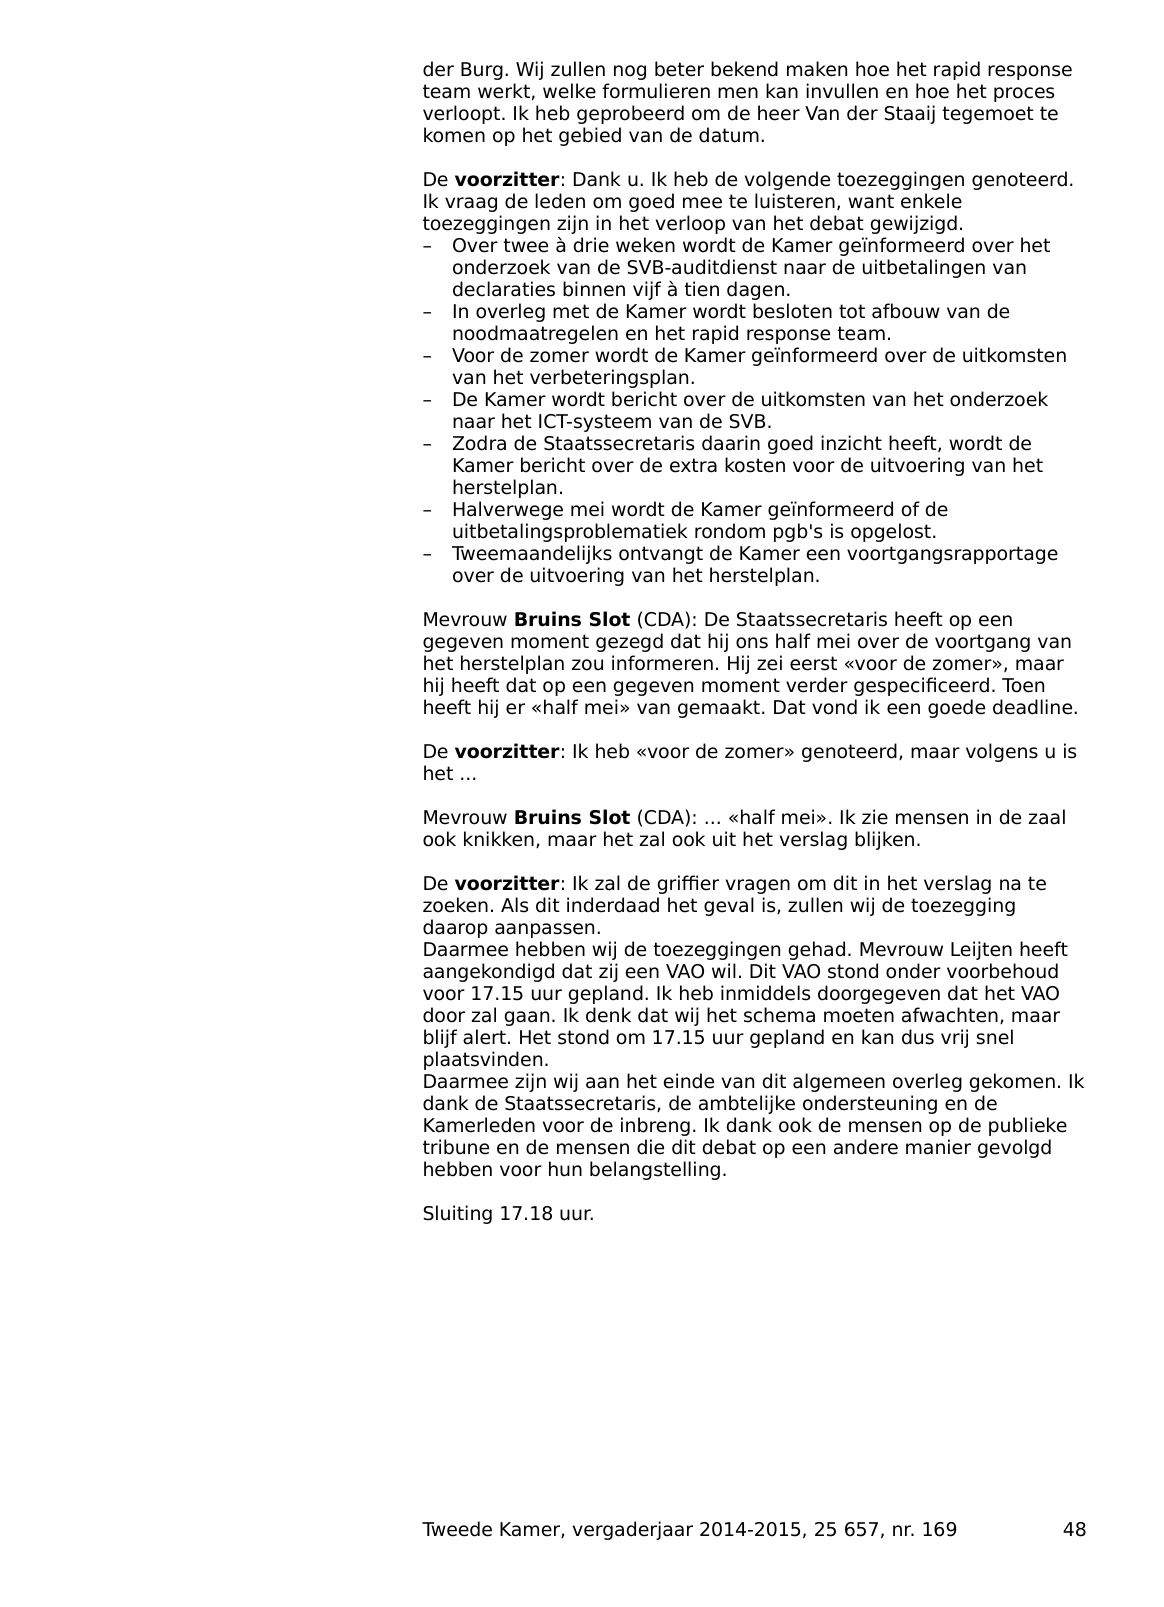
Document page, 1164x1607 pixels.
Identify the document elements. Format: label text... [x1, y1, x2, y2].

text – De Kamer wordt bericht over de uitkomsten van het onderzoek naar het ICT-systeem van de SVB. [422, 389, 1087, 433]
text De voorzitter: Ik heb «voor de zomer» genoteerd, maar volgens u is het ... [422, 741, 1087, 785]
text – Tweemaandelijks ontvangt de Kamer een voortgangsrapportage over de uitvoering van het herstelplan. [422, 543, 1087, 587]
text De voorzitter: Dank u. Ik heb de volgende toezeggingen genoteerd. Ik vraag de leden om goed mee te luisteren, want enkele toezeggingen zijn in het verloop van het debat gewijzigd. [422, 169, 1087, 235]
text – In overleg met de Kamer wordt besloten tot afbouw van de noodmaatregelen en het rapid response team. [422, 301, 1087, 345]
text der Burg. Wij zullen nog beter bekend maken hoe het rapid response team werkt, welke formulieren men kan invullen en hoe het proces verloopt. Ik heb geprobeerd om de heer Van der Staaij tegemoet te komen op het gebied van de datum. [422, 59, 1087, 147]
text – Zodra de Staatssecretaris daarin goed inzicht heeft, wordt de Kamer bericht over de extra kosten voor de uitvoering van het herstelplan. [422, 433, 1087, 499]
text Sluiting 17.18 uur. [422, 1203, 1087, 1225]
text Daarmee hebben wij de toezeggingen gehad. Mevrouw Leijten heeft aangekondigd dat zij een VAO wil. Dit VAO stond onder voorbehoud voor 17.15 uur gepland. Ik heb inmiddels doorgegeven dat het VAO door zal gaan. Ik denk dat wij het schema moeten afwachten, maar blijf alert. Het stond om 17.15 uur gepland en kan dus vrij snel plaatsvinden. [422, 939, 1087, 1071]
text Daarmee zijn wij aan het einde van dit algemeen overleg gekomen. Ik dank de Staatssecretaris, de ambtelijke ondersteuning en de Kamerleden voor de inbreng. Ik dank ook de mensen op de publieke tribune en de mensen die dit debat op een andere manier gevolgd hebben voor hun belangstelling. [422, 1071, 1087, 1181]
text Mevrouw Bruins Slot (CDA): De Staatssecretaris heeft op een gegeven moment gezegd dat hij ons half mei over de voortgang van het herstelplan zou informeren. Hij zei eerst «voor de zomer», maar hij heeft dat op een gegeven moment verder gespecificeerd. Toen heeft hij er «half mei» van gemaakt. Dat vond ik een goede deadline. [422, 609, 1087, 719]
text – Halverwege mei wordt de Kamer geïnformeerd of de uitbetalingsproblematiek rondom pgb's is opgelost. [422, 499, 1087, 543]
text Mevrouw Bruins Slot (CDA): ... «half mei». Ik zie mensen in de zaal ook knikken, maar het zal ook uit het verslag blijken. [422, 807, 1087, 851]
text – Over twee à drie weken wordt de Kamer geïnformeerd over het onderzoek van de SVB-auditdienst naar de uitbetalingen van declaraties binnen vijf à tien dagen. [422, 235, 1087, 301]
text De voorzitter: Ik zal de griffier vragen om dit in het verslag na te zoeken. Als dit inderdaad het geval is, zullen wij de toezegging daarop aanpassen. [422, 873, 1087, 939]
text – Voor de zomer wordt de Kamer geïnformeerd over de uitkomsten van het verbeteringsplan. [422, 345, 1087, 389]
